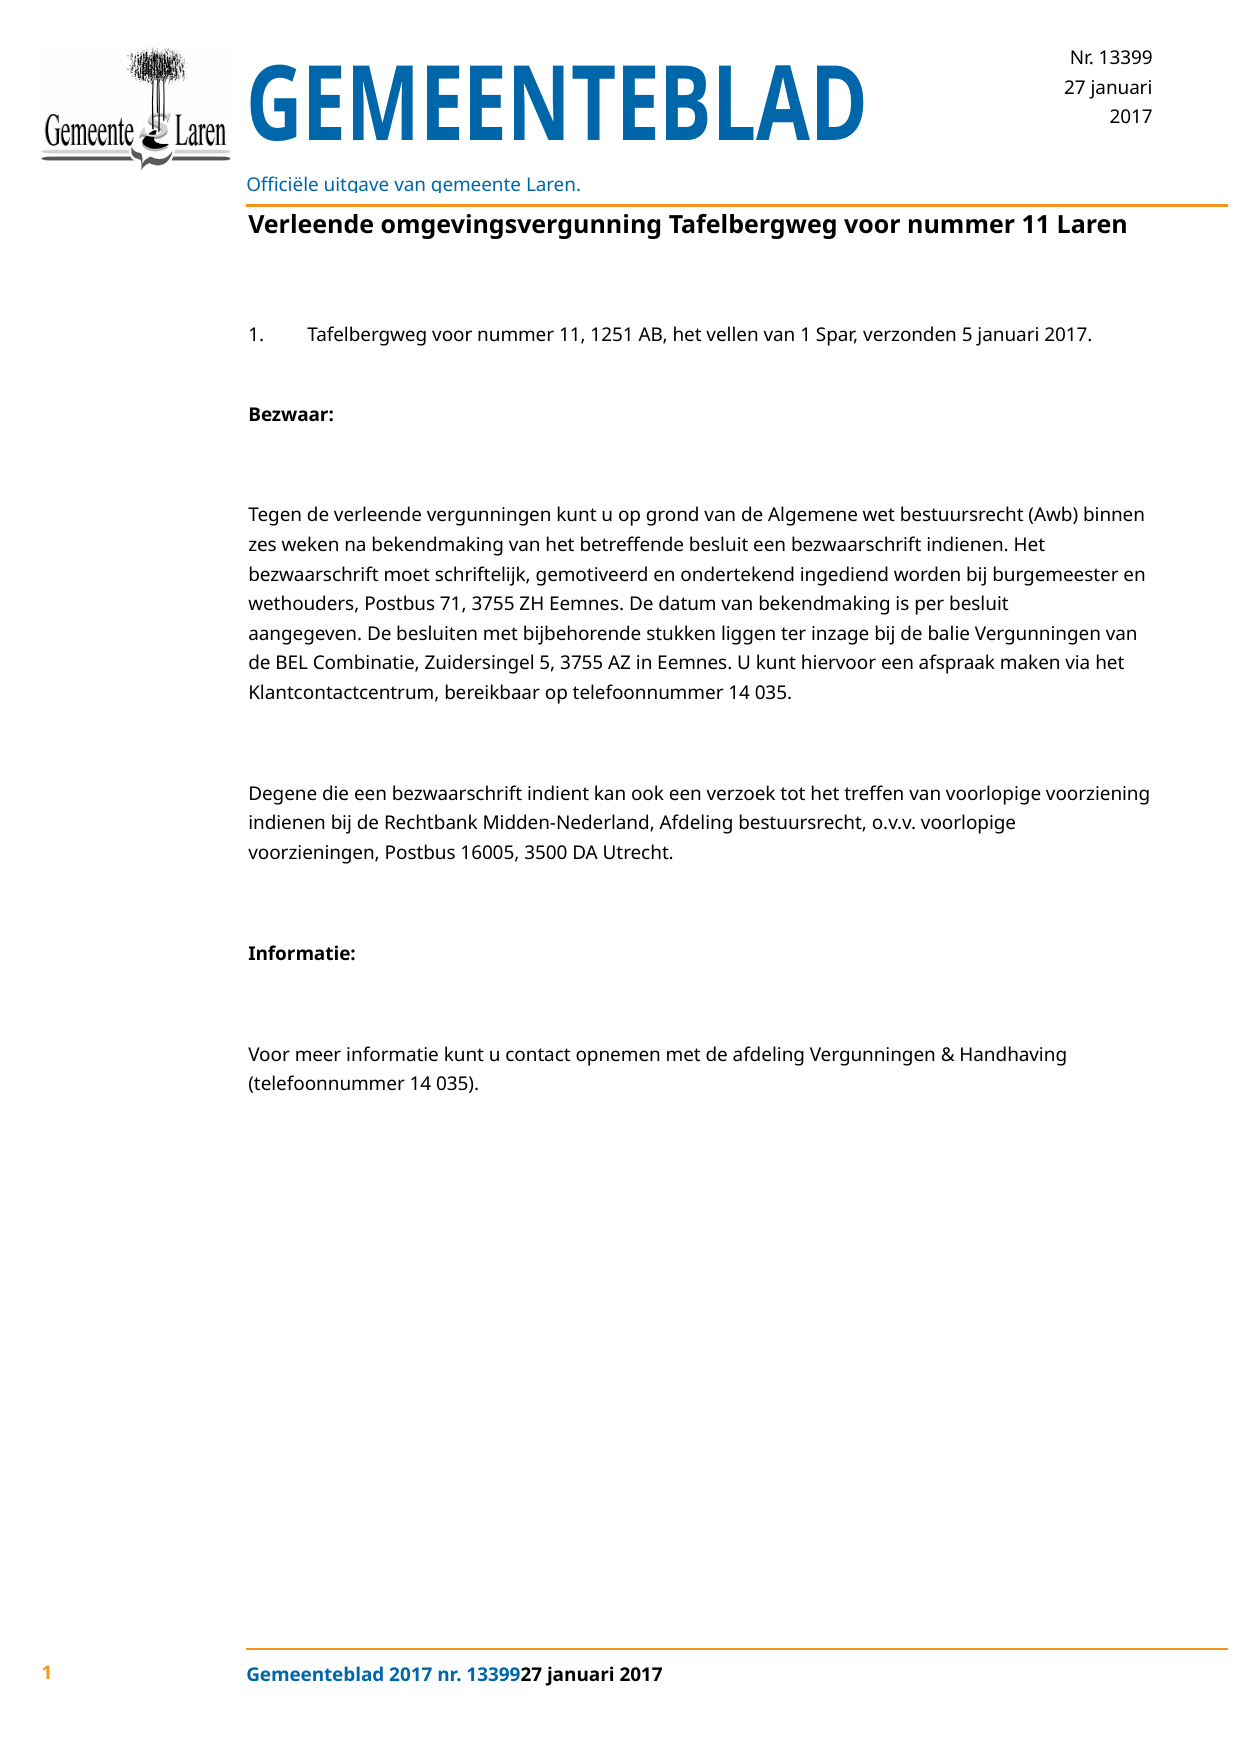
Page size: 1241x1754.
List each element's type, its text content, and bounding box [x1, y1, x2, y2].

text Degene die een bezwaarschrift indient kan ook een verzoek tot het treffen van voorlopige voorziening indienen bij de Rechtbank Midden-Nederland, Afdeling bestuursrecht, o.v.v. voorlopige voorzieningen, Postbus 16005, 3500 DA Utrecht. [248, 780, 1152, 865]
text Verleende omgevingsvergunning Tafelbergweg voor nummer 11 Laren [248, 207, 1152, 241]
list Tafelbergweg voor nummer 11, 1251 AB, het vellen van 1 Spar, verzonden 5 januari 2017. [248, 321, 1152, 346]
text Voor meer informatie kunt u contact opnemen met de afdeling Vergunningen & Handhaving (telefoonnummer 14 035). [248, 1041, 1152, 1096]
text Tegen de verleende vergunningen kunt u op grond van de Algemene wet bestuursrecht (Awb) binnen zes weken na bekendmaking van het betreffende besluit een bezwaarschrift indienen. Het bezwaarschrift moet schriftelijk, gemotiveerd en ondertekend ingediend worden bij burgemeester en wethouders, Postbus 71, 3755 ZH Eemnes. De datum van bekendmaking is per besluit aangegeven. De besluiten met bijbehorende stukken liggen ter inzage bij de balie Vergunningen van de BEL Combinatie, Zuidersingel 5, 3755 AZ in Eemnes. U kunt hiervoor een afspraak maken via het Klantcontactcentrum, bereikbaar op telefoonnummer 14 035. [248, 502, 1152, 705]
text Informatie: [248, 940, 1152, 966]
text Bezwaar: [248, 401, 1152, 426]
picture [41, 47, 231, 172]
